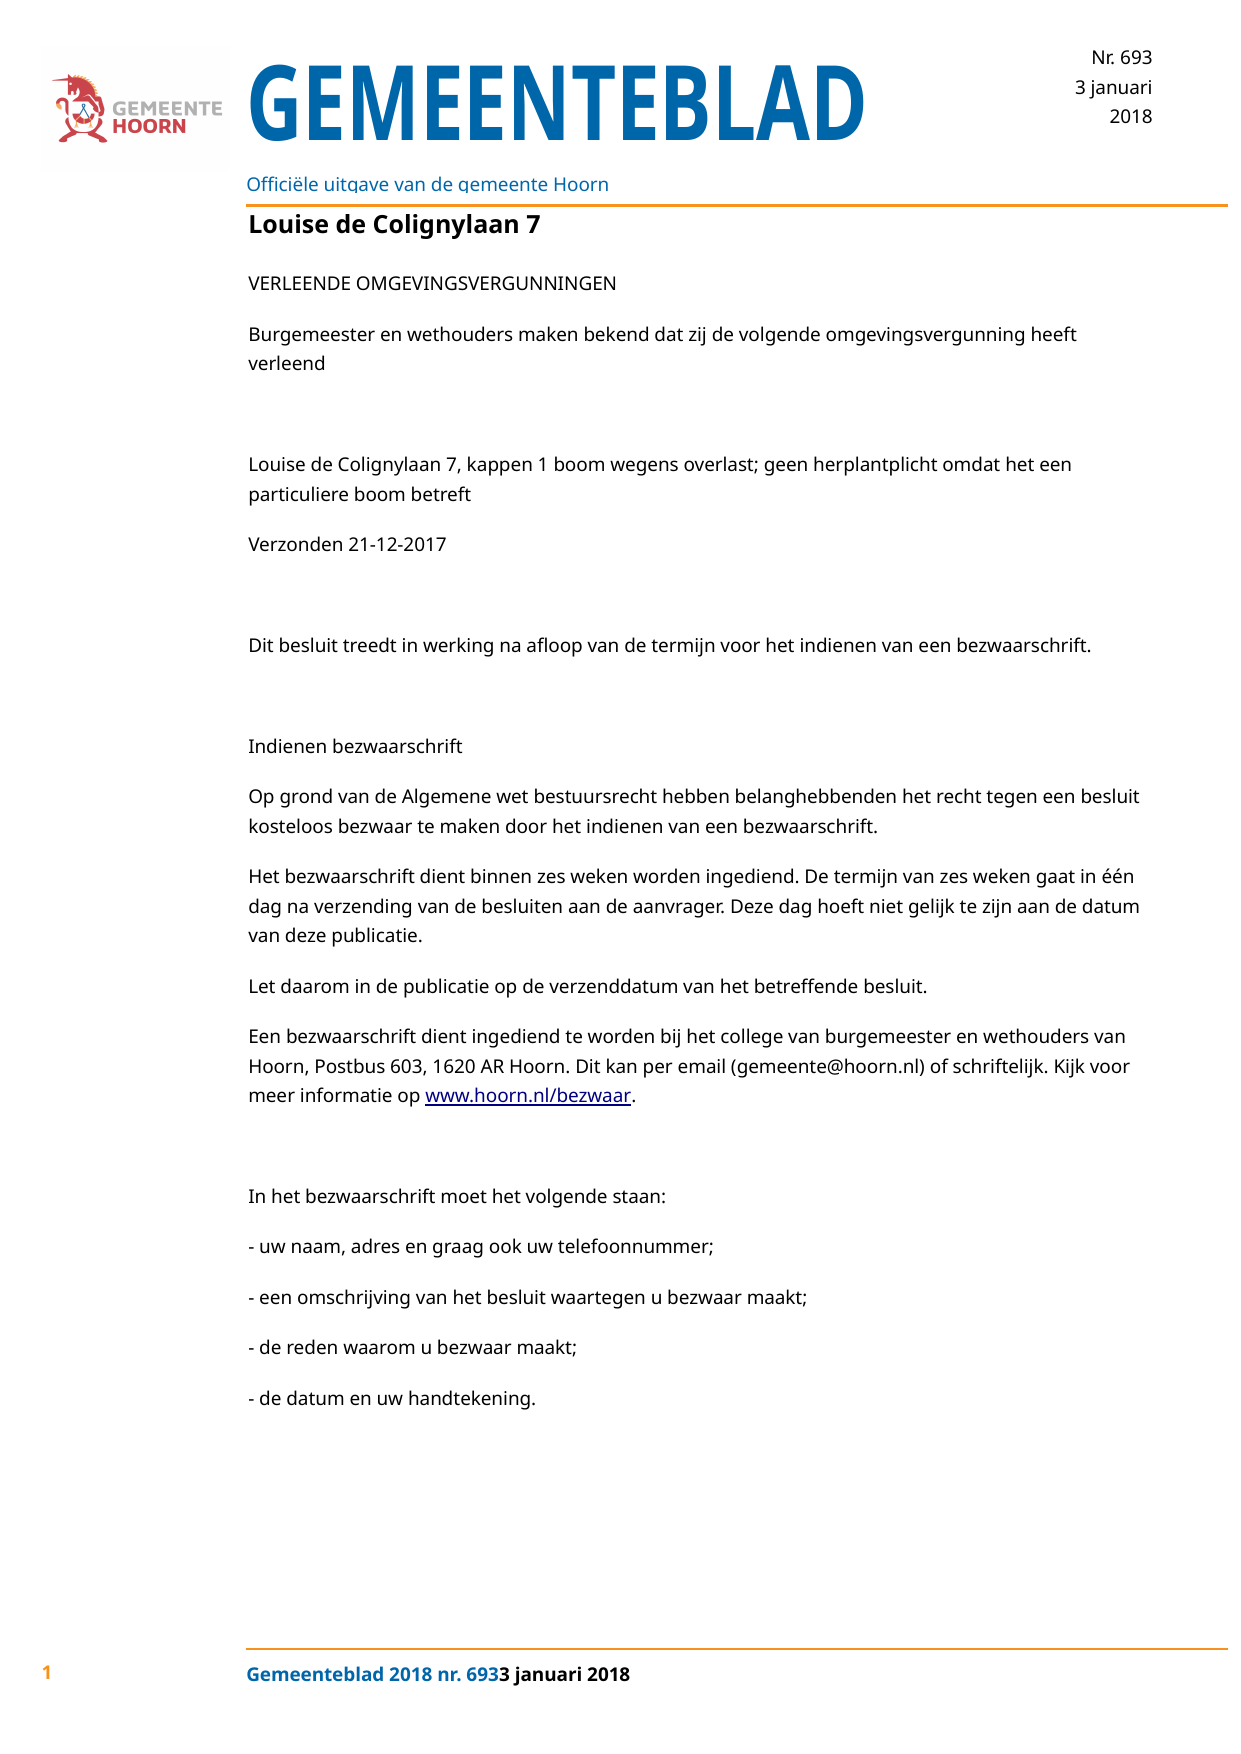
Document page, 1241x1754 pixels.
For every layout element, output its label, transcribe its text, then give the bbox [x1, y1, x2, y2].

text Burgemeester en wethouders maken bekend dat zij de volgende omgevingsvergunning heeft verleend [248, 321, 1152, 376]
text - uw naam, adres en graag ook uw telefoonnummer; [248, 1234, 1152, 1259]
text Louise de Colignylaan 7, kappen 1 boom wegens overlast; geen herplantplicht omdat het een particuliere boom betreft [248, 451, 1152, 506]
text Louise de Colignylaan 7 [248, 207, 1152, 241]
text Indienen bezwaarschrift [248, 733, 1152, 758]
text Let daarom in de publicatie op de verzenddatum van het betreffende besluit. [248, 973, 1152, 998]
text Dit besluit treedt in werking na afloop van de termijn voor het indienen van een bezwaarschrift. [248, 632, 1152, 658]
text - de datum en uw handtekening. [248, 1385, 1152, 1411]
text Het bezwaarschrift dient binnen zes weken worden ingediend. De termijn van zes weken gaat in één dag na verzending van de besluiten aan de aanvrager. Deze dag hoeft niet gelijk te zijn aan de datum van deze publicatie. [248, 863, 1152, 948]
text - een omschrijving van het besluit waartegen u bezwaar maakt; [248, 1284, 1152, 1310]
picture [41, 47, 231, 172]
text In het bezwaarschrift moet het volgende staan: [248, 1183, 1152, 1209]
text - de reden waarom u bezwaar maakt; [248, 1334, 1152, 1360]
text Een bezwaarschrift dient ingediend te worden bij het college van burgemeester en wethouders van Hoorn, Postbus 603, 1620 AR Hoorn. Dit kan per email (gemeente@hoorn.nl) of schriftelijk. Kijk voor meer informatie op www.hoorn.nl/bezwaar. [248, 1023, 1152, 1108]
text Op grond van de Algemene wet bestuursrecht hebben belanghebbenden het recht tegen een besluit kosteloos bezwaar te maken door het indienen van een bezwaarschrift. [248, 783, 1152, 838]
text Verzonden 21-12-2017 [248, 531, 1152, 557]
text VERLEENDE OMGEVINGSVERGUNNINGEN [248, 270, 1152, 296]
